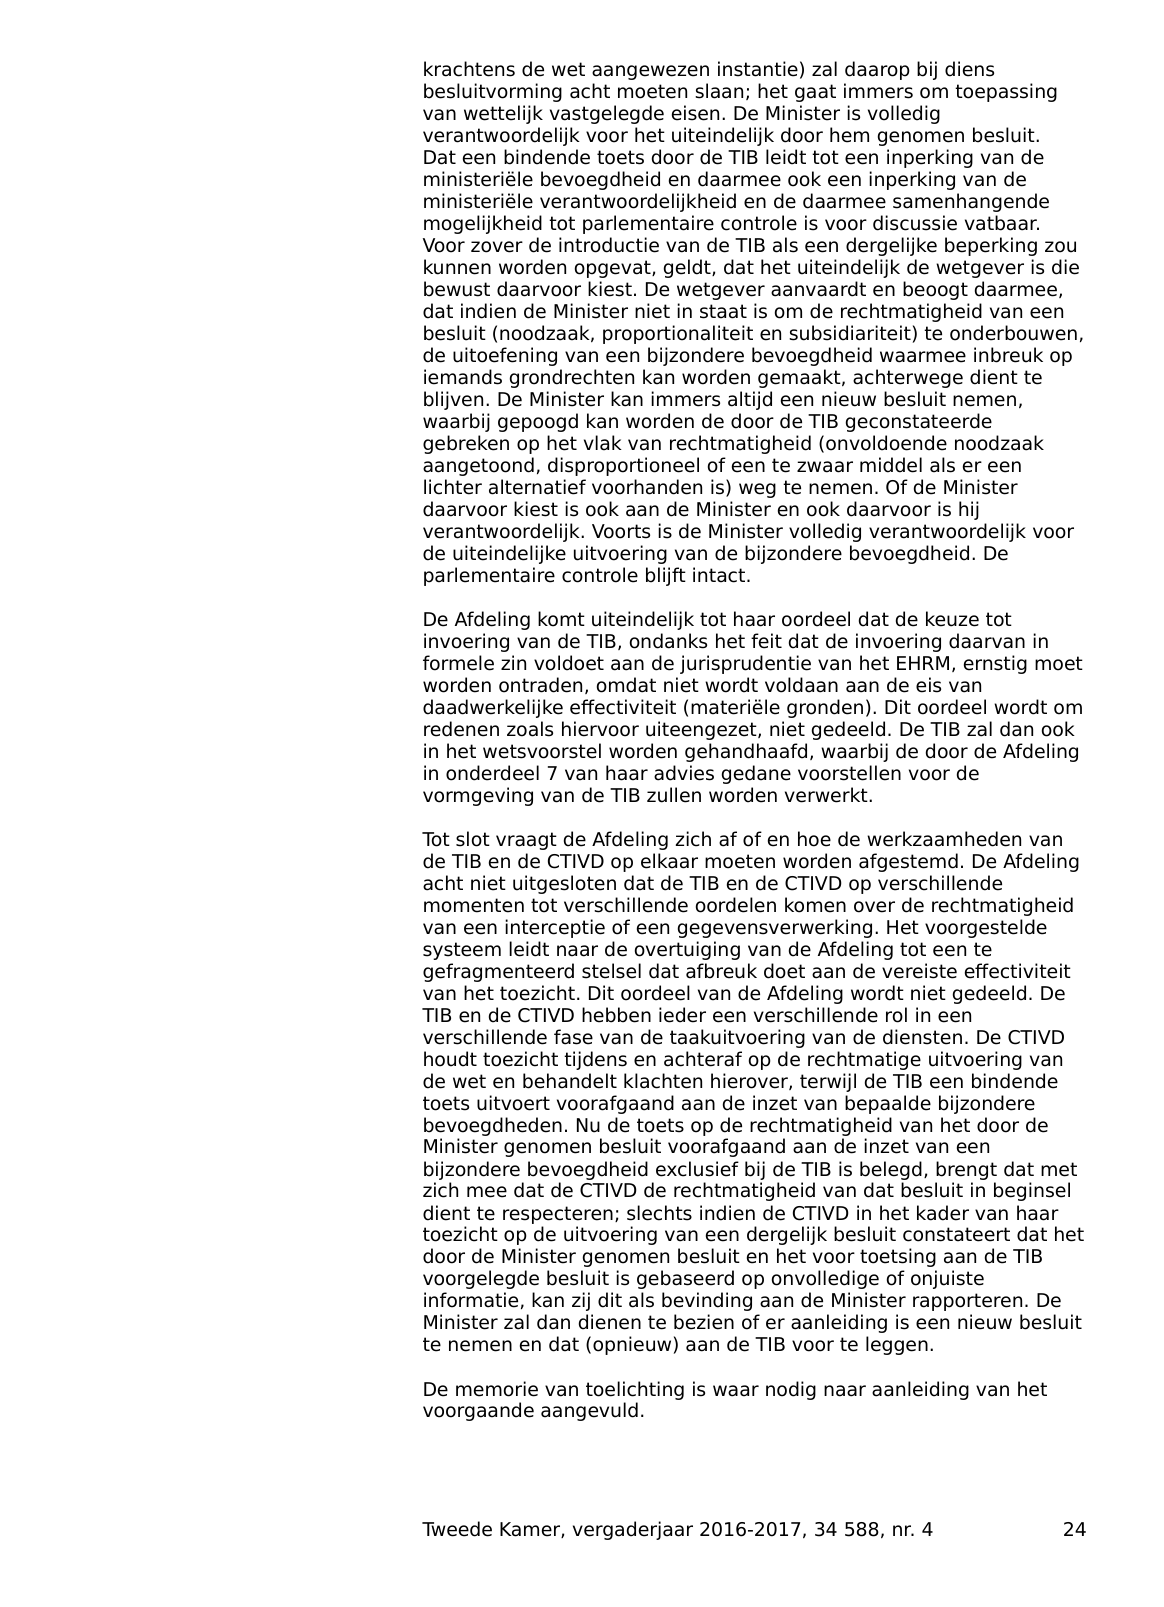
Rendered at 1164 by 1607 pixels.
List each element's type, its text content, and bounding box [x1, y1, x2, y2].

text De Afdeling komt uiteindelijk tot haar oordeel dat de keuze tot invoering van de TIB, ondanks het feit dat de invoering daarvan in formele zin voldoet aan de jurisprudentie van het EHRM, ernstig moet worden ontraden, omdat niet wordt voldaan aan de eis van daadwerkelijke effectiviteit (materiële gronden). Dit oordeel wordt om redenen zoals hiervoor uiteengezet, niet gedeeld. De TIB zal dan ook in het wetsvoorstel worden gehandhaafd, waarbij de door de Afdeling in onderdeel 7 van haar advies gedane voorstellen voor de vormgeving van de TIB zullen worden verwerkt. [422, 609, 1087, 807]
text krachtens de wet aangewezen instantie) zal daarop bij diens besluitvorming acht moeten slaan; het gaat immers om toepassing van wettelijk vastgelegde eisen. De Minister is volledig verantwoordelijk voor het uiteindelijk door hem genomen besluit. [422, 59, 1087, 147]
text Tot slot vraagt de Afdeling zich af of en hoe de werkzaamheden van de TIB en de CTIVD op elkaar moeten worden afgestemd. De Afdeling acht niet uitgesloten dat de TIB en de CTIVD op verschillende momenten tot verschillende oordelen komen over de rechtmatigheid van een interceptie of een gegevensverwerking. Het voorgestelde systeem leidt naar de overtuiging van de Afdeling tot een te gefragmenteerd stelsel dat afbreuk doet aan de vereiste effectiviteit van het toezicht. Dit oordeel van de Afdeling wordt niet gedeeld. De TIB en de CTIVD hebben ieder een verschillende rol in een verschillende fase van de taakuitvoering van de diensten. De CTIVD houdt toezicht tijdens en achteraf op de rechtmatige uitvoering van de wet en behandelt klachten hierover, terwijl de TIB een bindende toets uitvoert voorafgaand aan de inzet van bepaalde bijzondere bevoegdheden. Nu de toets op de rechtmatigheid van het door de Minister genomen besluit voorafgaand aan de inzet van een bijzondere bevoegdheid exclusief bij de TIB is belegd, brengt dat met zich mee dat de CTIVD de rechtmatigheid van dat besluit in beginsel dient te respecteren; slechts indien de CTIVD in het kader van haar toezicht op de uitvoering van een dergelijk besluit constateert dat het door de Minister genomen besluit en het voor toetsing aan de TIB voorgelegde besluit is gebaseerd op onvolledige of onjuiste informatie, kan zij dit als bevinding aan de Minister rapporteren. De Minister zal dan dienen te bezien of er aanleiding is een nieuw besluit te nemen en dat (opnieuw) aan de TIB voor te leggen. [422, 829, 1087, 1356]
text Dat een bindende toets door de TIB leidt tot een inperking van de ministeriële bevoegdheid en daarmee ook een inperking van de ministeriële verantwoordelijkheid en de daarmee samenhangende mogelijkheid tot parlementaire controle is voor discussie vatbaar. Voor zover de introductie van de TIB als een dergelijke beperking zou kunnen worden opgevat, geldt, dat het uiteindelijk de wetgever is die bewust daarvoor kiest. De wetgever aanvaardt en beoogt daarmee, dat indien de Minister niet in staat is om de rechtmatigheid van een besluit (noodzaak, proportionaliteit en subsidiariteit) te onderbouwen, de uitoefening van een bijzondere bevoegdheid waarmee inbreuk op iemands grondrechten kan worden gemaakt, achterwege dient te blijven. De Minister kan immers altijd een nieuw besluit nemen, waarbij gepoogd kan worden de door de TIB geconstateerde gebreken op het vlak van rechtmatigheid (onvoldoende noodzaak aangetoond, disproportioneel of een te zwaar middel als er een lichter alternatief voorhanden is) weg te nemen. Of de Minister daarvoor kiest is ook aan de Minister en ook daarvoor is hij verantwoordelijk. Voorts is de Minister volledig verantwoordelijk voor de uiteindelijke uitvoering van de bijzondere bevoegdheid. De parlementaire controle blijft intact. [422, 147, 1087, 587]
text De memorie van toelichting is waar nodig naar aanleiding van het voorgaande aangevuld. [422, 1378, 1087, 1422]
